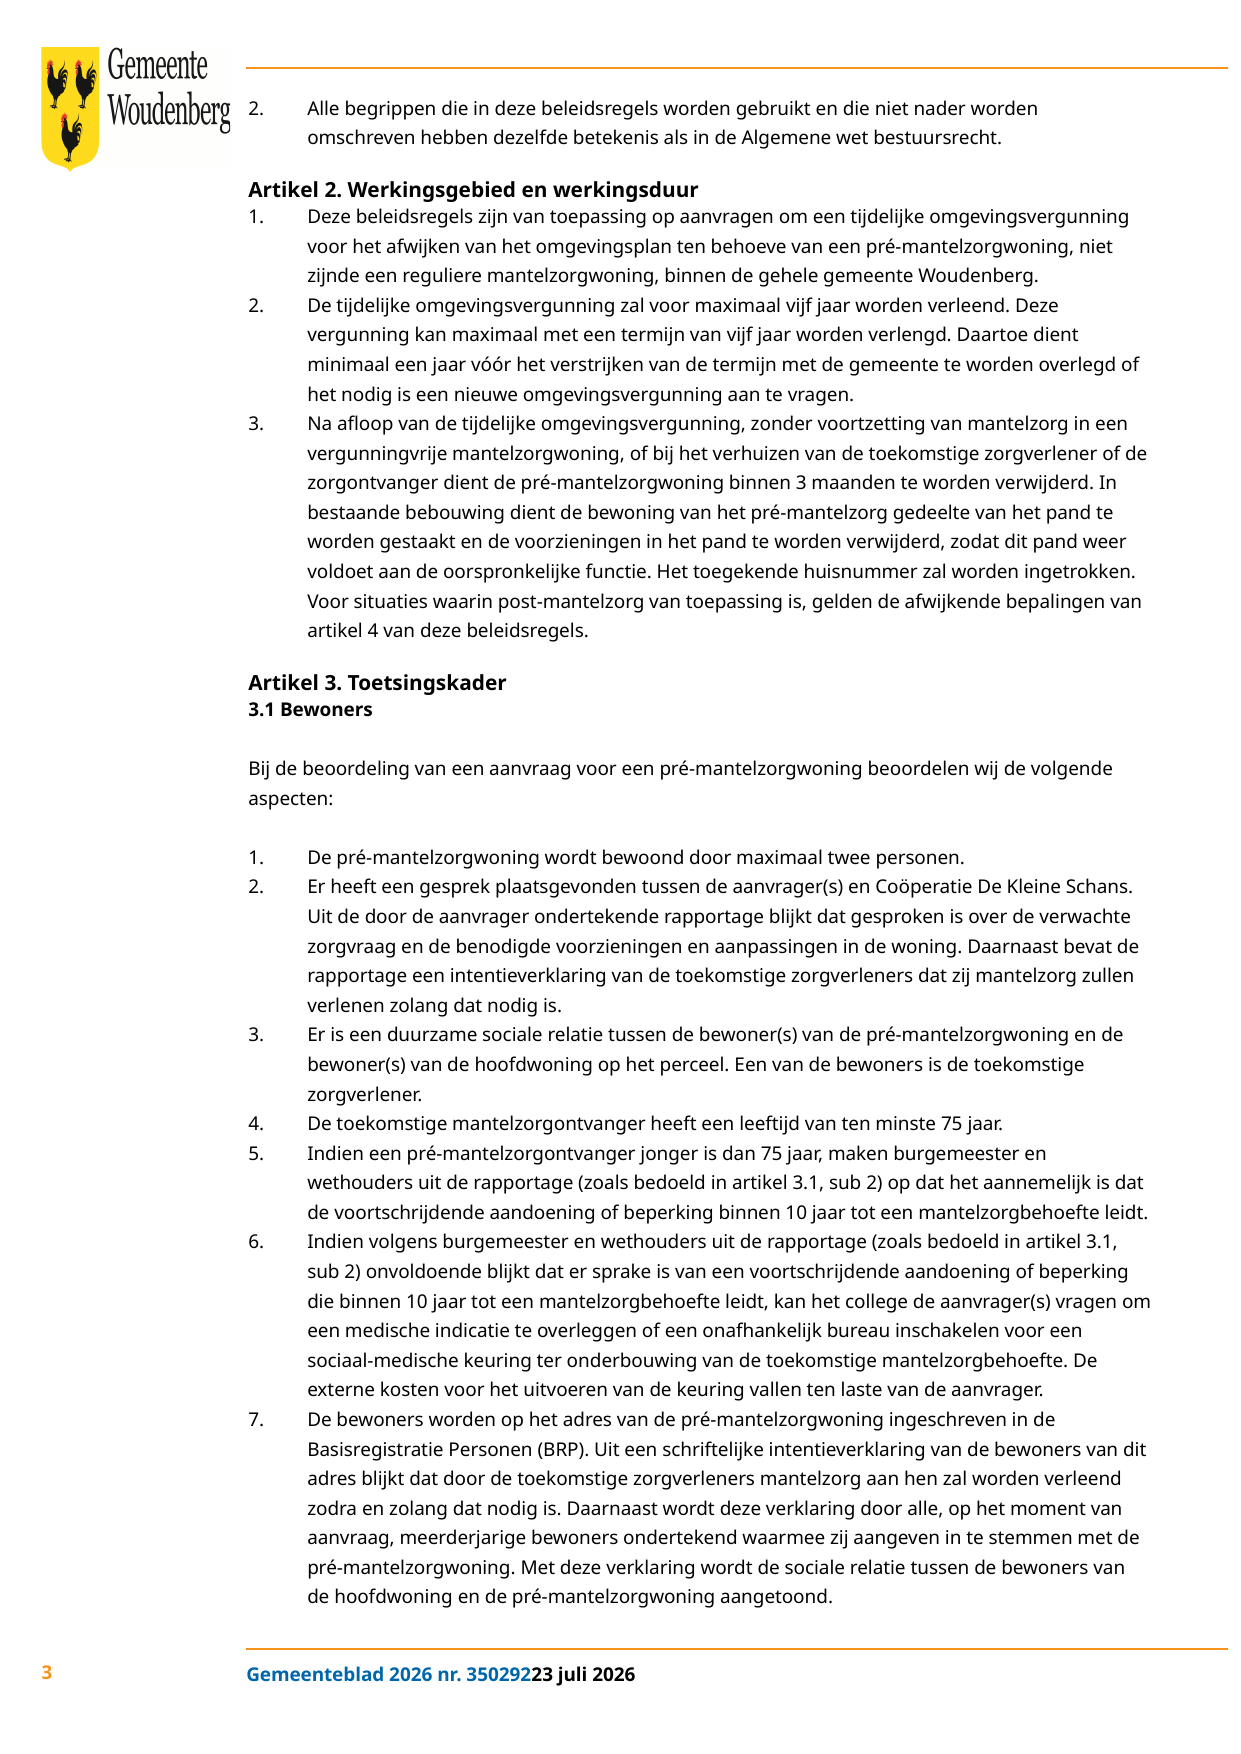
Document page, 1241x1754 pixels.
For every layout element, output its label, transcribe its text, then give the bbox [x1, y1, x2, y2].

text Artikel 3. Toetsingskader [248, 668, 1152, 696]
list De bewoners worden op het adres van de pré-mantelzorgwoning ingeschreven in de Basisregistratie Personen (BRP). Uit een schriftelijke intentieverklaring van de bewoners van dit adres blijkt dat door de toekomstige zorgverleners mantelzorg aan hen zal worden verleend zodra en zolang dat nodig is. Daarnaast wordt deze verklaring door alle, op het moment van aanvraag, meerderjarige bewoners ondertekend waarmee zij aangeven in te stemmen met de pré-mantelzorgwoning. Met deze verklaring wordt de sociale relatie tussen de bewoners van de hoofdwoning en de pré-mantelzorgwoning aangetoond. [248, 1406, 1152, 1609]
text Artikel 2. Werkingsgebied en werkingsduur [248, 175, 1152, 203]
list Alle begrippen die in deze beleidsregels worden gebruikt en die niet nader worden omschreven hebben dezelfde betekenis als in de Algemene wet bestuursrecht. [248, 95, 1152, 150]
list De tijdelijke omgevingsvergunning zal voor maximaal vijf jaar worden verleend. Deze vergunning kan maximaal met een termijn van vijf jaar worden verlengd. Daartoe dient minimaal een jaar vóór het verstrijken van de termijn met de gemeente te worden overlegd of het nodig is een nieuwe omgevingsvergunning aan te vragen. [248, 292, 1152, 406]
list Er is een duurzame sociale relatie tussen de bewoner(s) van de pré-mantelzorgwoning en de bewoner(s) van de hoofdwoning op het perceel. Een van de bewoners is de toekomstige zorgverlener. [248, 1022, 1152, 1107]
list Indien een pré-mantelzorgontvanger jonger is dan 75 jaar, maken burgemeester en wethouders uit de rapportage (zoals bedoeld in artikel 3.1, sub 2) op dat het aannemelijk is dat de voortschrijdende aandoening of beperking binnen 10 jaar tot een mantelzorgbehoefte leidt. [248, 1140, 1152, 1225]
list Deze beleidsregels zijn van toepassing op aanvragen om een tijdelijke omgevingsvergunning voor het afwijken van het omgevingsplan ten behoeve van een pré-mantelzorgwoning, niet zijnde een reguliere mantelzorgwoning, binnen de gehele gemeente Woudenberg. [248, 203, 1152, 288]
picture [41, 47, 231, 172]
list Na afloop van de tijdelijke omgevingsvergunning, zonder voortzetting van mantelzorg in een vergunningvrije mantelzorgwoning, of bij het verhuizen van de toekomstige zorgverlener of de zorgontvanger dient de pré-mantelzorgwoning binnen 3 maanden te worden verwijderd. In bestaande bebouwing dient de bewoning van het pré-mantelzorg gedeelte van het pand te worden gestaakt en de voorzieningen in het pand te worden verwijderd, zodat dit pand weer voldoet aan de oorspronkelijke functie. Het toegekende huisnummer zal worden ingetrokken. Voor situaties waarin post-mantelzorg van toepassing is, gelden de afwijkende bepalingen van artikel 4 van deze beleidsregels. [248, 410, 1152, 643]
list Er heeft een gesprek plaatsgevonden tussen de aanvrager(s) en Coöperatie De Kleine Schans. Uit de door de aanvrager ondertekende rapportage blijkt dat gesproken is over de verwachte zorgvraag en de benodigde voorzieningen en aanpassingen in de woning. Daarnaast bevat de rapportage een intentieverklaring van de toekomstige zorgverleners dat zij mantelzorg zullen verlenen zolang dat nodig is. [248, 874, 1152, 1018]
list De pré-mantelzorgwoning wordt bewoond door maximaal twee personen. [248, 844, 1152, 870]
text Bij de beoordeling van een aanvraag voor een pré-mantelzorgwoning beoordelen wij de volgende aspecten: [248, 755, 1152, 811]
list De toekomstige mantelzorgontvanger heeft een leeftijd van ten minste 75 jaar. [248, 1110, 1152, 1136]
text 3.1 Bewoners [248, 696, 1152, 722]
list Indien volgens burgemeester en wethouders uit de rapportage (zoals bedoeld in artikel 3.1, sub 2) onvoldoende blijkt dat er sprake is van een voortschrijdende aandoening of beperking die binnen 10 jaar tot een mantelzorgbehoefte leidt, kan het college de aanvrager(s) vragen om een medische indicatie te overleggen of een onafhankelijk bureau inschakelen voor een sociaal-medische keuring ter onderbouwing van de toekomstige mantelzorgbehoefte. De externe kosten voor het uitvoeren van de keuring vallen ten laste van de aanvrager. [248, 1229, 1152, 1402]
